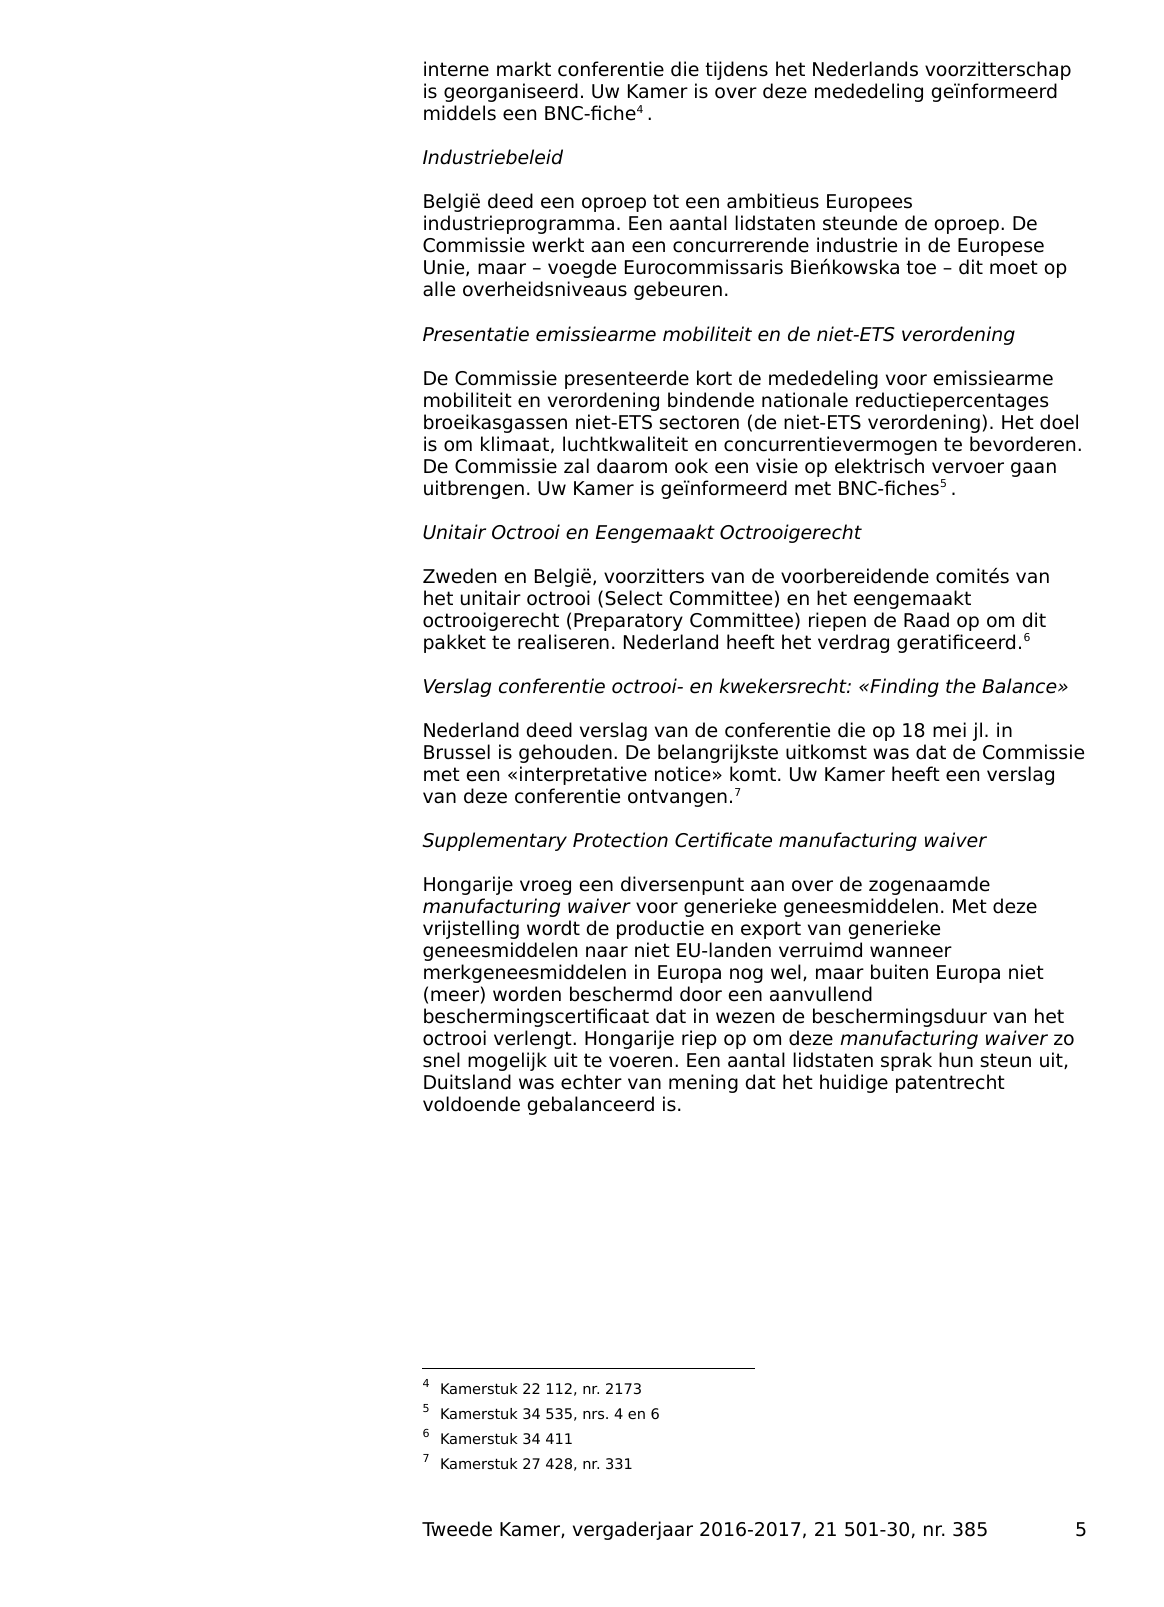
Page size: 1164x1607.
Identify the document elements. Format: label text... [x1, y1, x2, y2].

text interne markt conferentie die tijdens het Nederlands voorzitterschap is georganiseerd. Uw Kamer is over deze mededeling geïnformeerd middels een BNC-fiche. [422, 59, 1087, 125]
text Zweden en België, voorzitters van de voorbereidende comités van het unitair octrooi (Select Committee) en het eengemaakt octrooigerecht (Preparatory Committee) riepen de Raad op om dit pakket te realiseren. Nederland heeft het verdrag geratificeerd. [422, 566, 1087, 654]
text Kamerstuk 34 411 [422, 1427, 1087, 1449]
subtitle Supplementary Protection Certificate manufacturing waiver [422, 830, 1087, 852]
text De Commissie presenteerde kort de mededeling voor emissiearme mobiliteit en verordening bindende nationale reductiepercentages broeikasgassen niet-ETS sectoren (de niet-ETS verordening). Het doel is om klimaat, luchtkwaliteit en concurrentievermogen te bevorderen. De Commissie zal daarom ook een visie op elektrisch vervoer gaan uitbrengen. Uw Kamer is geïnformeerd met BNC-fiches. [422, 368, 1087, 499]
subtitle Verslag conferentie octrooi- en kwekersrecht: «Finding the Balance» [422, 676, 1087, 698]
text Kamerstuk 22 112, nr. 2173 [422, 1377, 1087, 1399]
subtitle Presentatie emissiearme mobiliteit en de niet-ETS verordening [422, 323, 1087, 345]
subtitle Unitair Octrooi en Eengemaakt Octrooigerecht [422, 522, 1087, 544]
text Kamerstuk 27 428, nr. 331 [422, 1452, 1087, 1474]
text Kamerstuk 34 535, nrs. 4 en 6 [422, 1402, 1087, 1424]
text België deed een oproep tot een ambitieus Europees industrieprogramma. Een aantal lidstaten steunde de oproep. De Commissie werkt aan een concurrerende industrie in de Europese Unie, maar – voegde Eurocommissaris Bieńkowska toe – dit moet op alle overheidsniveaus gebeuren. [422, 191, 1087, 301]
text Nederland deed verslag van de conferentie die op 18 mei jl. in Brussel is gehouden. De belangrijkste uitkomst was dat de Commissie met een «interpretative notice» komt. Uw Kamer heeft een verslag van deze conferentie ontvangen. [422, 720, 1087, 808]
subtitle Industriebeleid [422, 147, 1087, 169]
text Hongarije vroeg een diversenpunt aan over de zogenaamde manufacturing waiver voor generieke geneesmiddelen. Met deze vrijstelling wordt de productie en export van generieke geneesmiddelen naar niet EU-landen verruimd wanneer merkgeneesmiddelen in Europa nog wel, maar buiten Europa niet (meer) worden beschermd door een aanvullend beschermingscertificaat dat in wezen de beschermingsduur van het octrooi verlengt. Hongarije riep op om deze manufacturing waiver zo snel mogelijk uit te voeren. Een aantal lidstaten sprak hun steun uit, Duitsland was echter van mening dat het huidige patentrecht voldoende gebalanceerd is. [422, 874, 1087, 1116]
